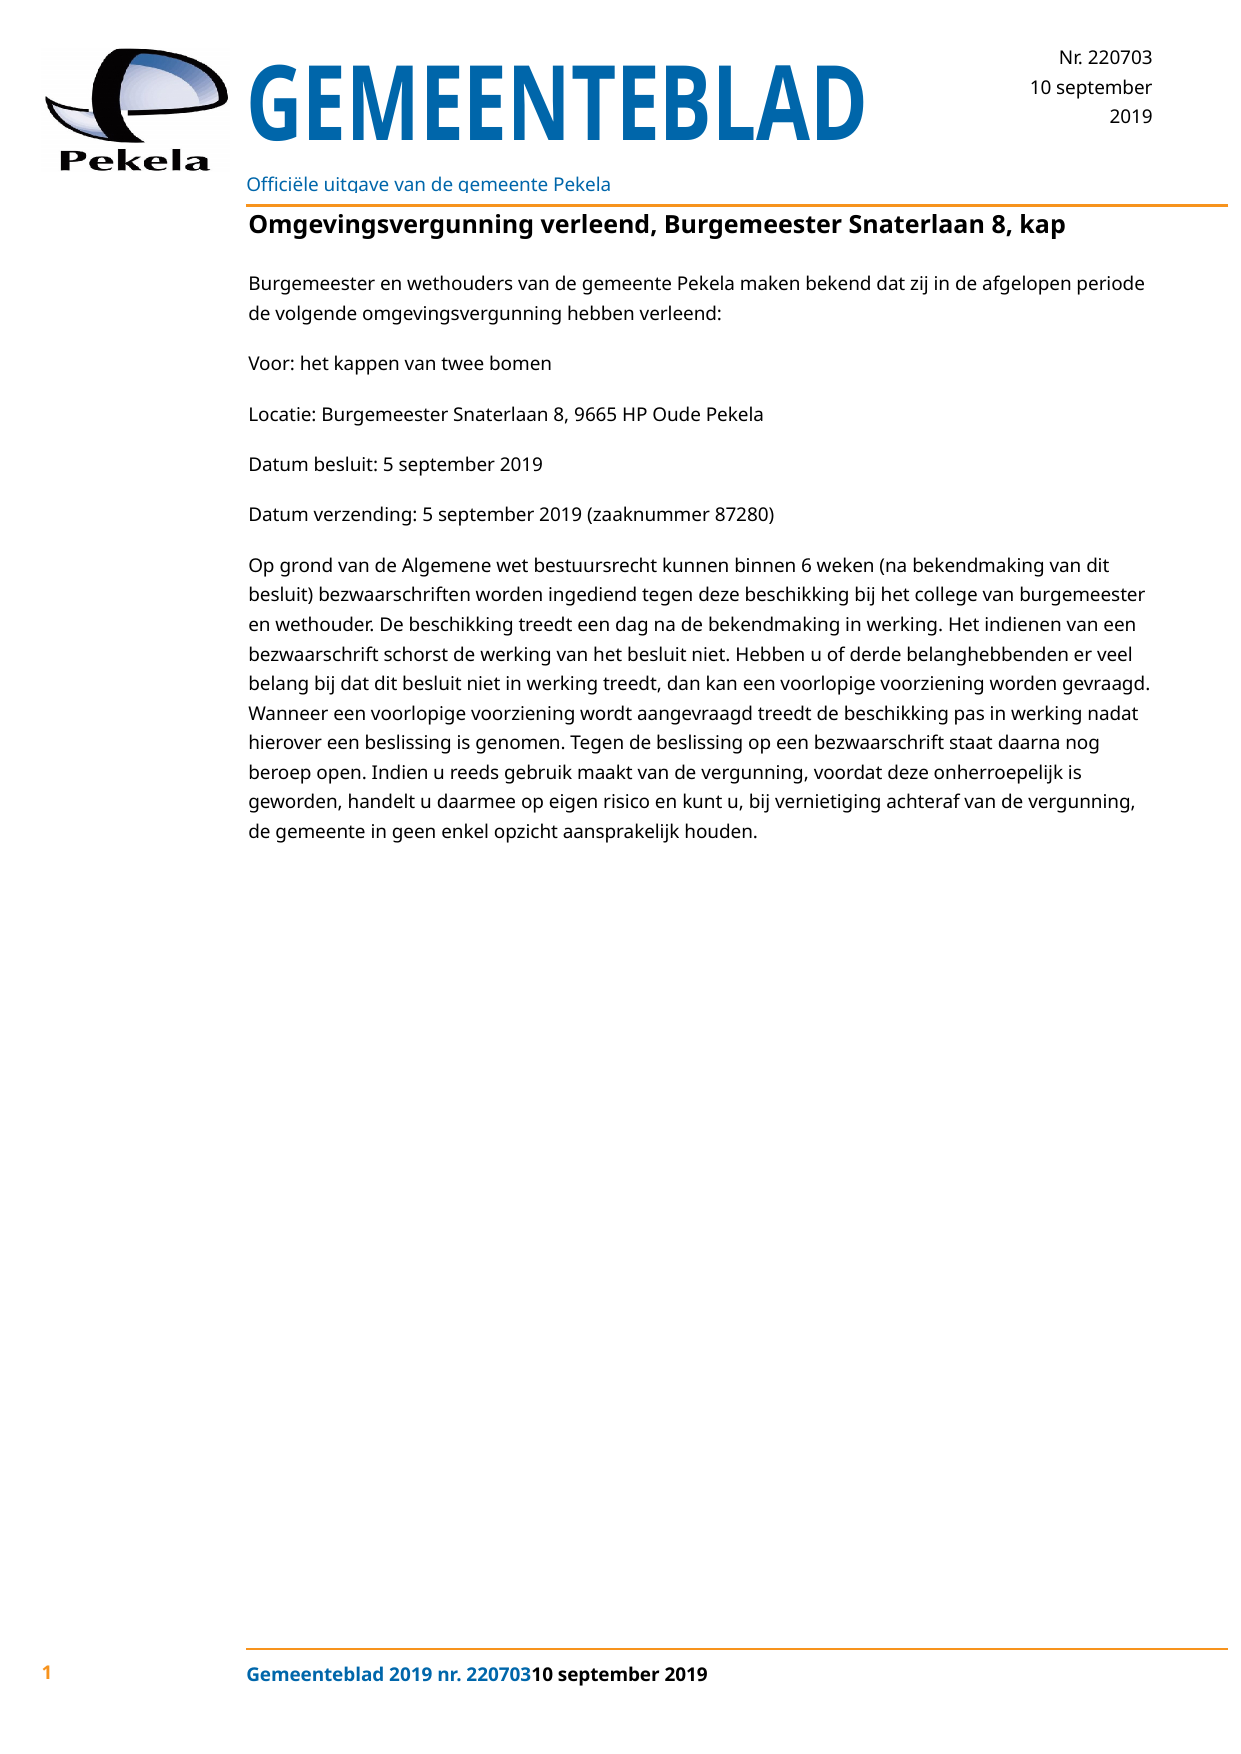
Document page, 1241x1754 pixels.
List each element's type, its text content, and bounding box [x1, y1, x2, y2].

text Burgemeester en wethouders van de gemeente Pekela maken bekend dat zij in de afgelopen periode de volgende omgevingsvergunning hebben verleend: [248, 270, 1152, 326]
text Op grond van de Algemene wet bestuursrecht kunnen binnen 6 weken (na bekendmaking van dit besluit) bezwaarschriften worden ingediend tegen deze beschikking bij het college van burgemeester en wethouder. De beschikking treedt een dag na de bekendmaking in werking. Het indienen van een bezwaarschrift schorst de werking van het besluit niet. Hebben u of derde belanghebbenden er veel belang bij dat dit besluit niet in werking treedt, dan kan een voorlopige voorziening worden gevraagd. Wanneer een voorlopige voorziening wordt aangevraagd treedt de beschikking pas in werking nadat hierover een beslissing is genomen. Tegen de beslissing op een bezwaarschrift staat daarna nog beroep open. Indien u reeds gebruik maakt van de vergunning, voordat deze onherroepelijk is geworden, handelt u daarmee op eigen risico en kunt u, bij vernietiging achteraf van de vergunning, de gemeente in geen enkel opzicht aansprakelijk houden. [248, 552, 1152, 844]
text Datum verzending: 5 september 2019 (zaaknummer 87280) [248, 502, 1152, 527]
text Datum besluit: 5 september 2019 [248, 451, 1152, 477]
picture [41, 47, 231, 172]
text Omgevingsvergunning verleend, Burgemeester Snaterlaan 8, kap [248, 207, 1152, 241]
text Voor: het kappen van twee bomen [248, 350, 1152, 376]
text Locatie: Burgemeester Snaterlaan 8, 9665 HP Oude Pekela [248, 401, 1152, 426]
